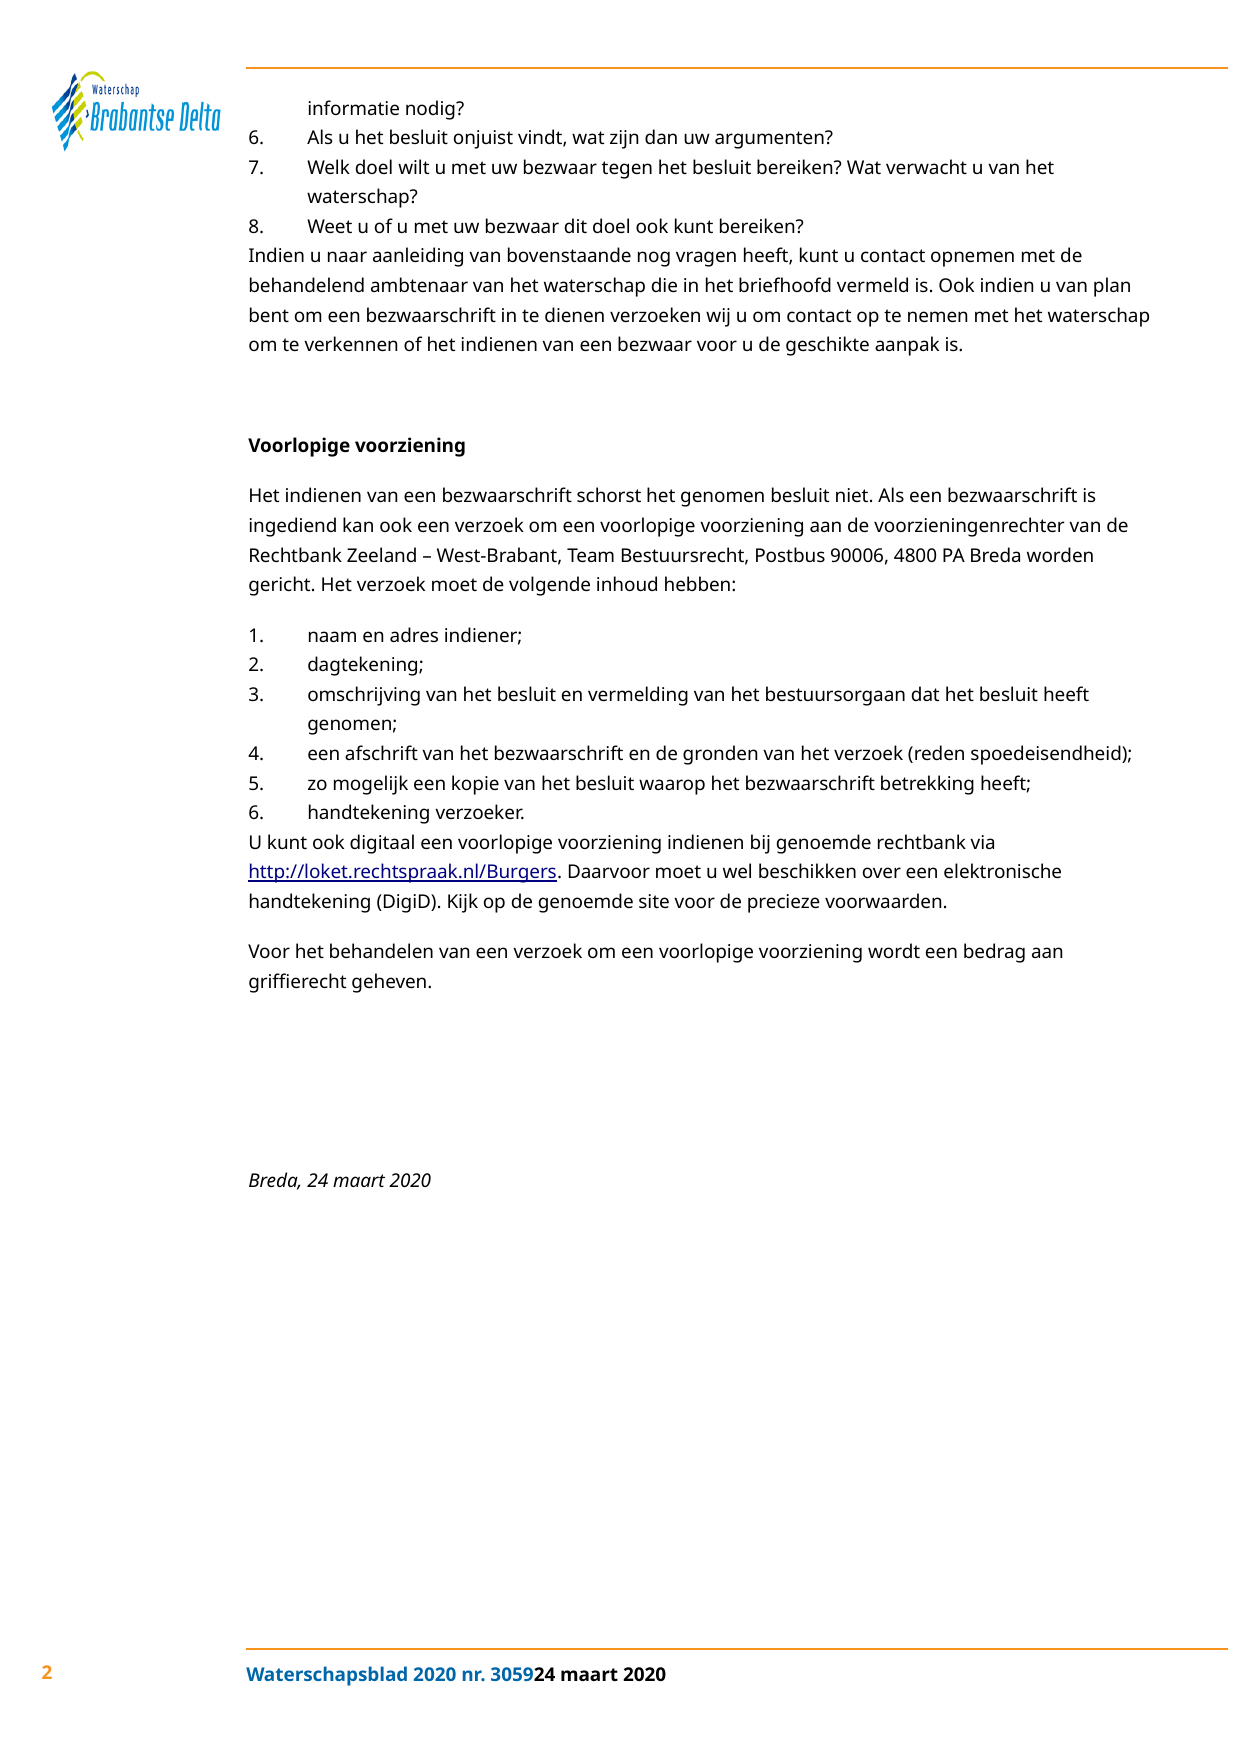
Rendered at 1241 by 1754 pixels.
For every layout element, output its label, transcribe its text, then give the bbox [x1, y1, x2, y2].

text Voor het behandelen van een verzoek om een voorlopige voorziening wordt een bedrag aan griffierecht geheven. [248, 938, 1152, 994]
picture [41, 47, 231, 172]
text Indien u naar aanleiding van bovenstaande nog vragen heeft, kunt u contact opnemen met de behandelend ambtenaar van het waterschap die in het briefhoofd vermeld is. Ook indien u van plan bent om een bezwaarschrift in te dienen verzoeken wij u om contact op te nemen met het waterschap om te verkennen of het indienen van een bezwaar voor u de geschikte aanpak is. [248, 243, 1152, 357]
list Weet u of u met uw bezwaar dit doel ook kunt bereiken? [248, 213, 1152, 239]
list naam en adres indiener; [248, 622, 1152, 648]
text Het indienen van een bezwaarschrift schorst het genomen besluit niet. Als een bezwaarschrift is ingediend kan ook een verzoek om een voorlopige voorziening aan de voorzieningenrechter van de Rechtbank Zeeland – West-Brabant, Team Bestuursrecht, Postbus 90006, 4800 PA Breda worden gericht. Het verzoek moet de volgende inhoud hebben: [248, 483, 1152, 597]
list een afschrift van het bezwaarschrift en de gronden van het verzoek (reden spoedeisendheid); [248, 740, 1152, 766]
list omschrijving van het besluit en vermelding van het bestuursorgaan dat het besluit heeft genomen; [248, 681, 1152, 736]
list dagtekening; [248, 651, 1152, 677]
text Breda, 24 maart 2020 [248, 1167, 1152, 1193]
text Voorlopige voorziening [248, 432, 1152, 458]
list Als u het besluit onjuist vindt, wat zijn dan uw argumenten? [248, 124, 1152, 150]
list Welk doel wilt u met uw bezwaar tegen het besluit bereiken? Wat verwacht u van het waterschap? [248, 154, 1152, 209]
list informatie nodig? [248, 95, 1152, 121]
list handtekening verzoeker. [248, 799, 1152, 825]
list zo mogelijk een kopie van het besluit waarop het bezwaarschrift betrekking heeft; [248, 770, 1152, 796]
text U kunt ook digitaal een voorlopige voorziening indienen bij genoemde rechtbank via http://loket.rechtspraak.nl/Burgers. Daarvoor moet u wel beschikken over een elektronische handtekening (DigiD). Kijk op de genoemde site voor de precieze voorwaarden. [248, 829, 1152, 914]
